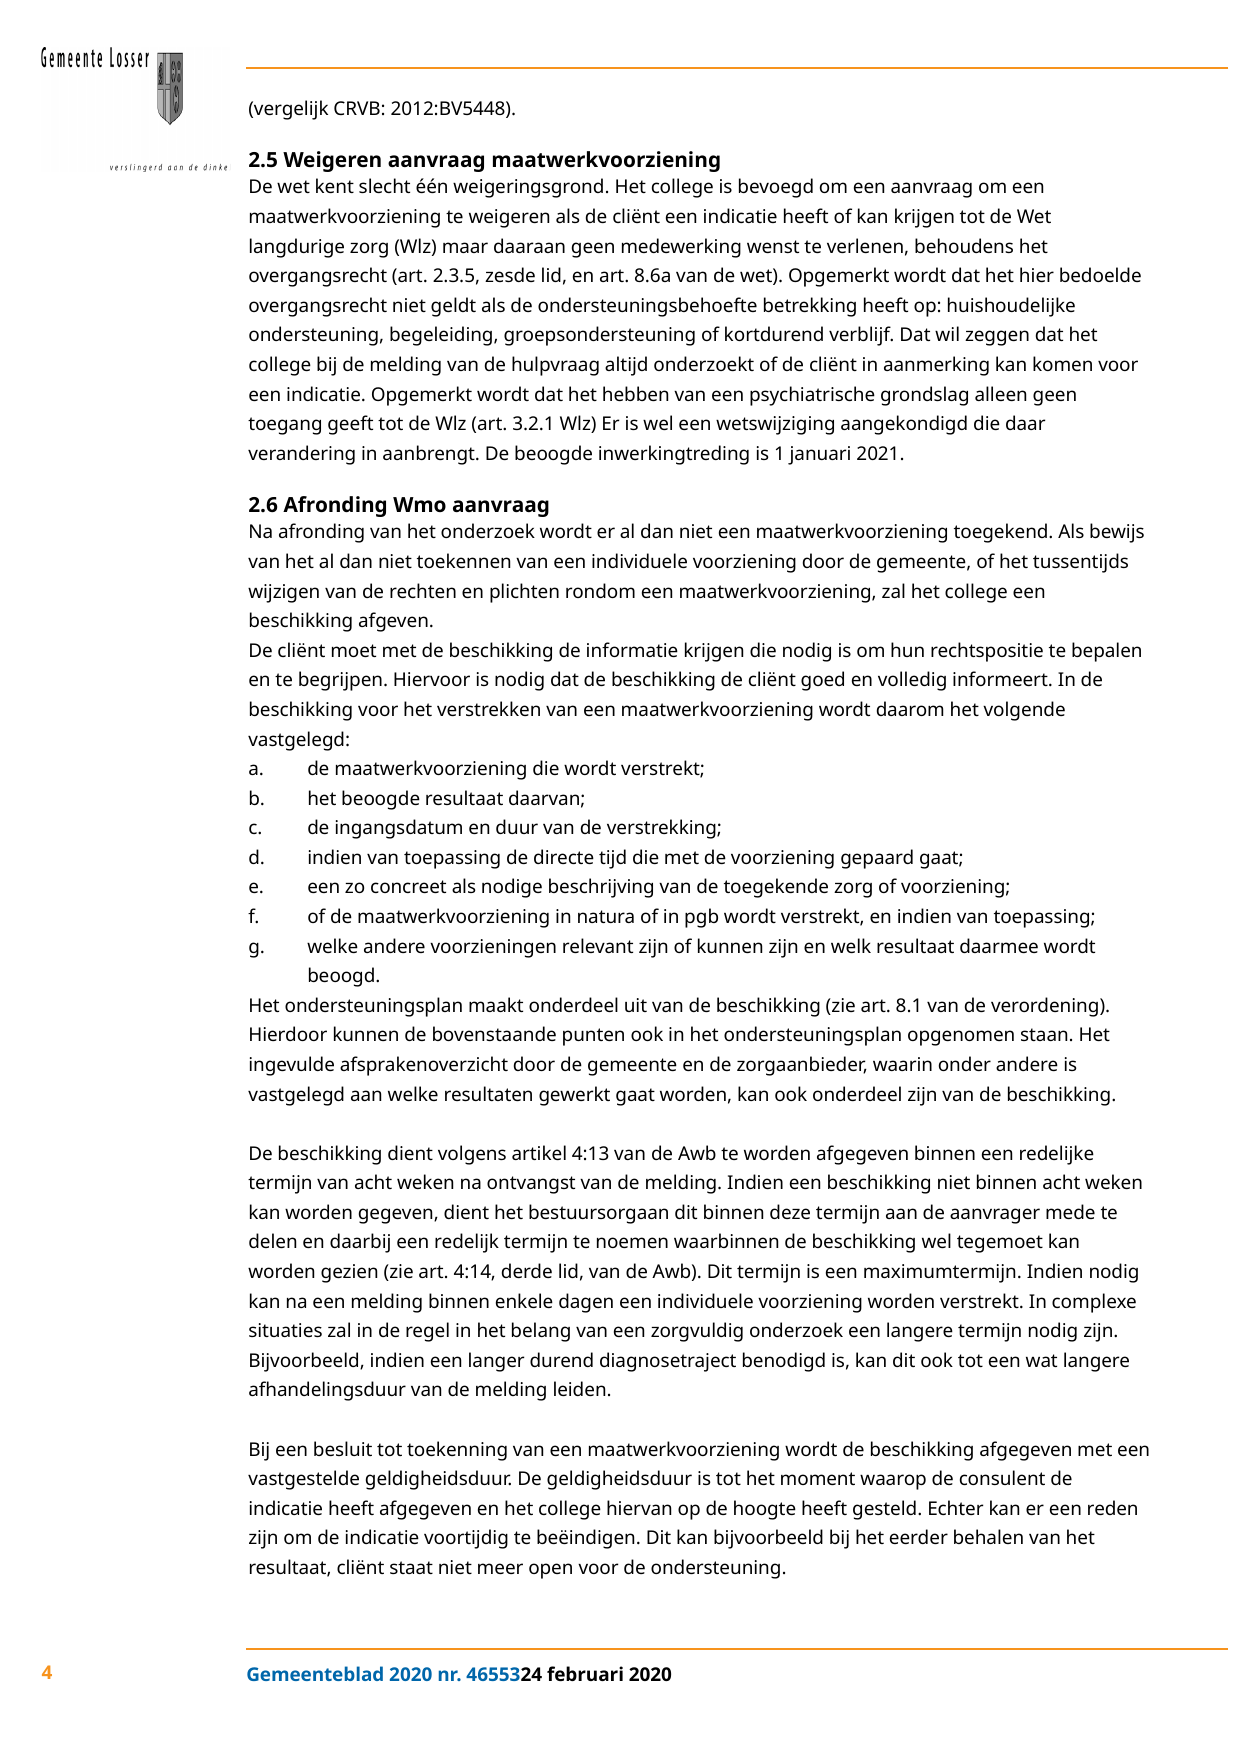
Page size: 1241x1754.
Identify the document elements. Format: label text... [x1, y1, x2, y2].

text Na afronding van het onderzoek wordt er al dan niet een maatwerkvoorziening toegekend. Als bewijs van het al dan niet toekennen van een individuele voorziening door de gemeente, of het tussentijds wijzigen van de rechten en plichten rondom een maatwerkvoorziening, zal het college een beschikking afgeven. [248, 519, 1152, 633]
text Bij een besluit tot toekenning van een maatwerkvoorziening wordt de beschikking afgegeven met een vastgestelde geldigheidsduur. De geldigheidsduur is tot het moment waarop de consulent de indicatie heeft afgegeven en het college hiervan op de hoogte heeft gesteld. Echter kan er een reden zijn om de indicatie voortijdig te beëindigen. Dit kan bijvoorbeeld bij het eerder behalen van het resultaat, cliënt staat niet meer open voor de ondersteuning. [248, 1436, 1152, 1580]
list de ingangsdatum en duur van de verstrekking; [248, 814, 1152, 840]
text De wet kent slecht één weigeringsgrond. Het college is bevoegd om een aanvraag om een maatwerkvoorziening te weigeren als de cliënt een indicatie heeft of kan krijgen tot de Wet langdurige zorg (Wlz) maar daaraan geen medewerking wenst te verlenen, behoudens het overgangsrecht (art. 2.3.5, zesde lid, en art. 8.6a van de wet). Opgemerkt wordt dat het hier bedoelde overgangsrecht niet geldt als de ondersteuningsbehoefte betrekking heeft op: huishoudelijke ondersteuning, begeleiding, groepsondersteuning of kortdurend verblijf. Dat wil zeggen dat het college bij de melding van de hulpvraag altijd onderzoekt of de cliënt in aanmerking kan komen voor een indicatie. Opgemerkt wordt dat het hebben van een psychiatrische grondslag alleen geen toegang geeft tot de Wlz (art. 3.2.1 Wlz) Er is wel een wetswijziging aangekondigd die daar verandering in aanbrengt. De beoogde inwerkingtreding is 1 januari 2021. [248, 174, 1152, 466]
list de maatwerkvoorziening die wordt verstrekt; [248, 755, 1152, 781]
text 2.6 Afronding Wmo aanvraag [248, 490, 1152, 519]
text (vergelijk CRVB: 2012:BV5448). [248, 95, 1152, 121]
list het beoogde resultaat daarvan; [248, 785, 1152, 811]
text De beschikking dient volgens artikel 4:13 van de Awb te worden afgegeven binnen een redelijke termijn van acht weken na ontvangst van de melding. Indien een beschikking niet binnen acht weken kan worden gegeven, dient het bestuursorgaan dit binnen deze termijn aan de aanvrager mede te delen en daarbij een redelijk termijn te noemen waarbinnen de beschikking wel tegemoet kan worden gezien (zie art. 4:14, derde lid, van de Awb). Dit termijn is een maximumtermijn. Indien nodig kan na een melding binnen enkele dagen een individuele voorziening worden verstrekt. In complexe situaties zal in de regel in het belang van een zorgvuldig onderzoek een langere termijn nodig zijn. Bijvoorbeeld, indien een langer durend diagnosetraject benodigd is, kan dit ook tot een wat langere afhandelingsduur van de melding leiden. [248, 1140, 1152, 1402]
text De cliënt moet met de beschikking de informatie krijgen die nodig is om hun rechtspositie te bepalen en te begrijpen. Hiervoor is nodig dat de beschikking de cliënt goed en volledig informeert. In de beschikking voor het verstrekken van een maatwerkvoorziening wordt daarom het volgende vastgelegd: [248, 637, 1152, 752]
text 2.5 Weigeren aanvraag maatwerkvoorziening [248, 145, 1152, 174]
list of de maatwerkvoorziening in natura of in pgb wordt verstrekt, en indien van toepassing; [248, 903, 1152, 929]
list welke andere voorzieningen relevant zijn of kunnen zijn en welk resultaat daarmee wordt beoogd. [248, 933, 1152, 988]
text Het ondersteuningsplan maakt onderdeel uit van de beschikking (zie art. 8.1 van de verordening). Hierdoor kunnen de bovenstaande punten ook in het ondersteuningsplan opgenomen staan. Het ingevulde afsprakenoverzicht door de gemeente en de zorgaanbieder, waarin onder andere is vastgelegd aan welke resultaten gewerkt gaat worden, kan ook onderdeel zijn van de beschikking. [248, 992, 1152, 1107]
picture [41, 47, 231, 172]
list een zo concreet als nodige beschrijving van de toegekende zorg of voorziening; [248, 874, 1152, 899]
list indien van toepassing de directe tijd die met de voorziening gepaard gaat; [248, 844, 1152, 870]
